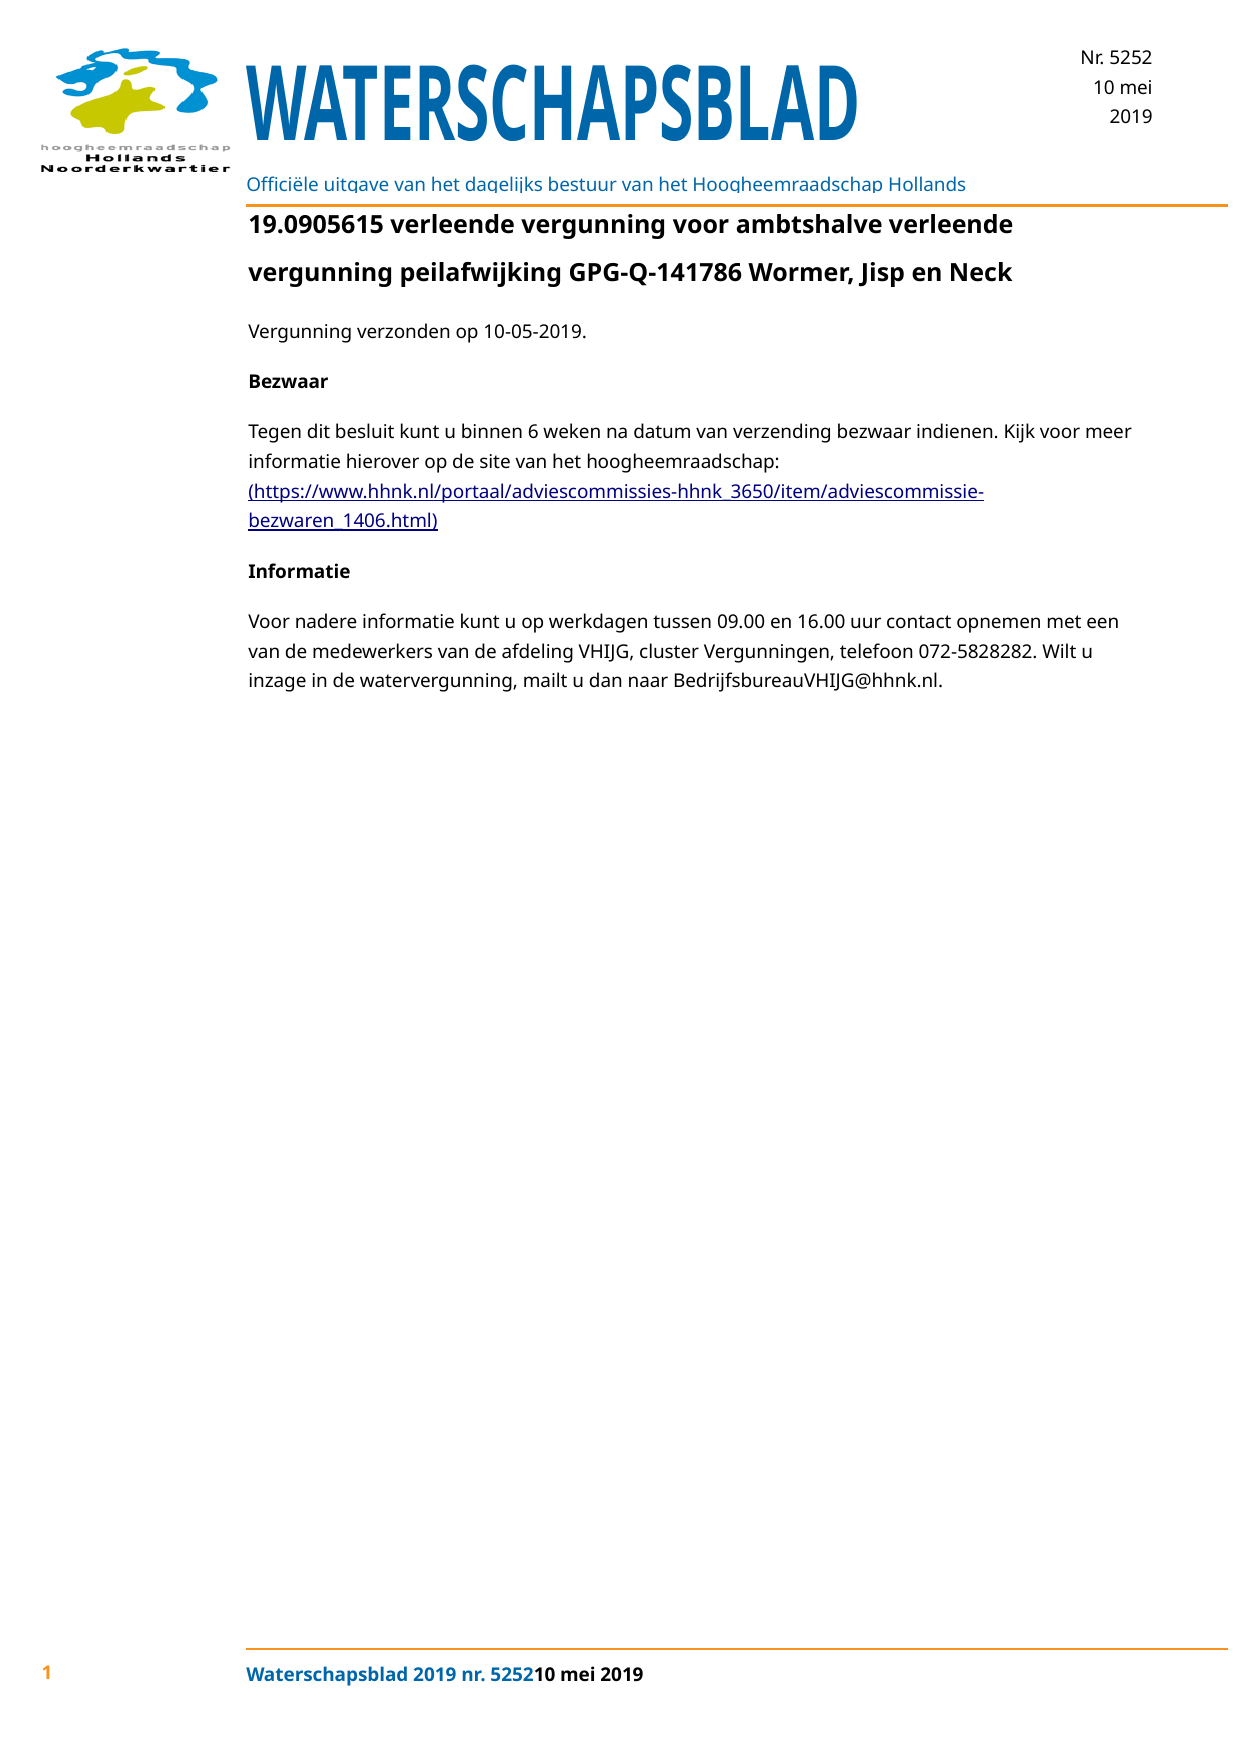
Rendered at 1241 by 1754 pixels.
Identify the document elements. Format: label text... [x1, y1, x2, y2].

text Vergunning verzonden op 10-05-2019. [248, 318, 1152, 344]
text Informatie [248, 558, 1152, 584]
text Voor nadere informatie kunt u op werkdagen tussen 09.00 en 16.00 uur contact opnemen met een van de medewerkers van de afdeling VHIJG, cluster Vergunningen, telefoon 072-5828282. Wilt u inzage in de watervergunning, mailt u dan naar BedrijfsbureauVHIJG@hhnk.nl. [248, 608, 1152, 693]
text Tegen dit besluit kunt u binnen 6 weken na datum van verzending bezwaar indienen. Kijk voor meer informatie hierover op de site van het hoogheemraadschap: (https://www.hhnk.nl/portaal/adviescommissies-hhnk_3650/item/adviescommissie-bezwaren_1406.html) [248, 419, 1152, 533]
picture [41, 47, 231, 172]
text 19.0905615 verleende vergunning voor ambtshalve verleende vergunning peilafwijking GPG-Q-141786 Wormer, Jisp en Neck [248, 207, 1152, 288]
text Bezwaar [248, 368, 1152, 394]
